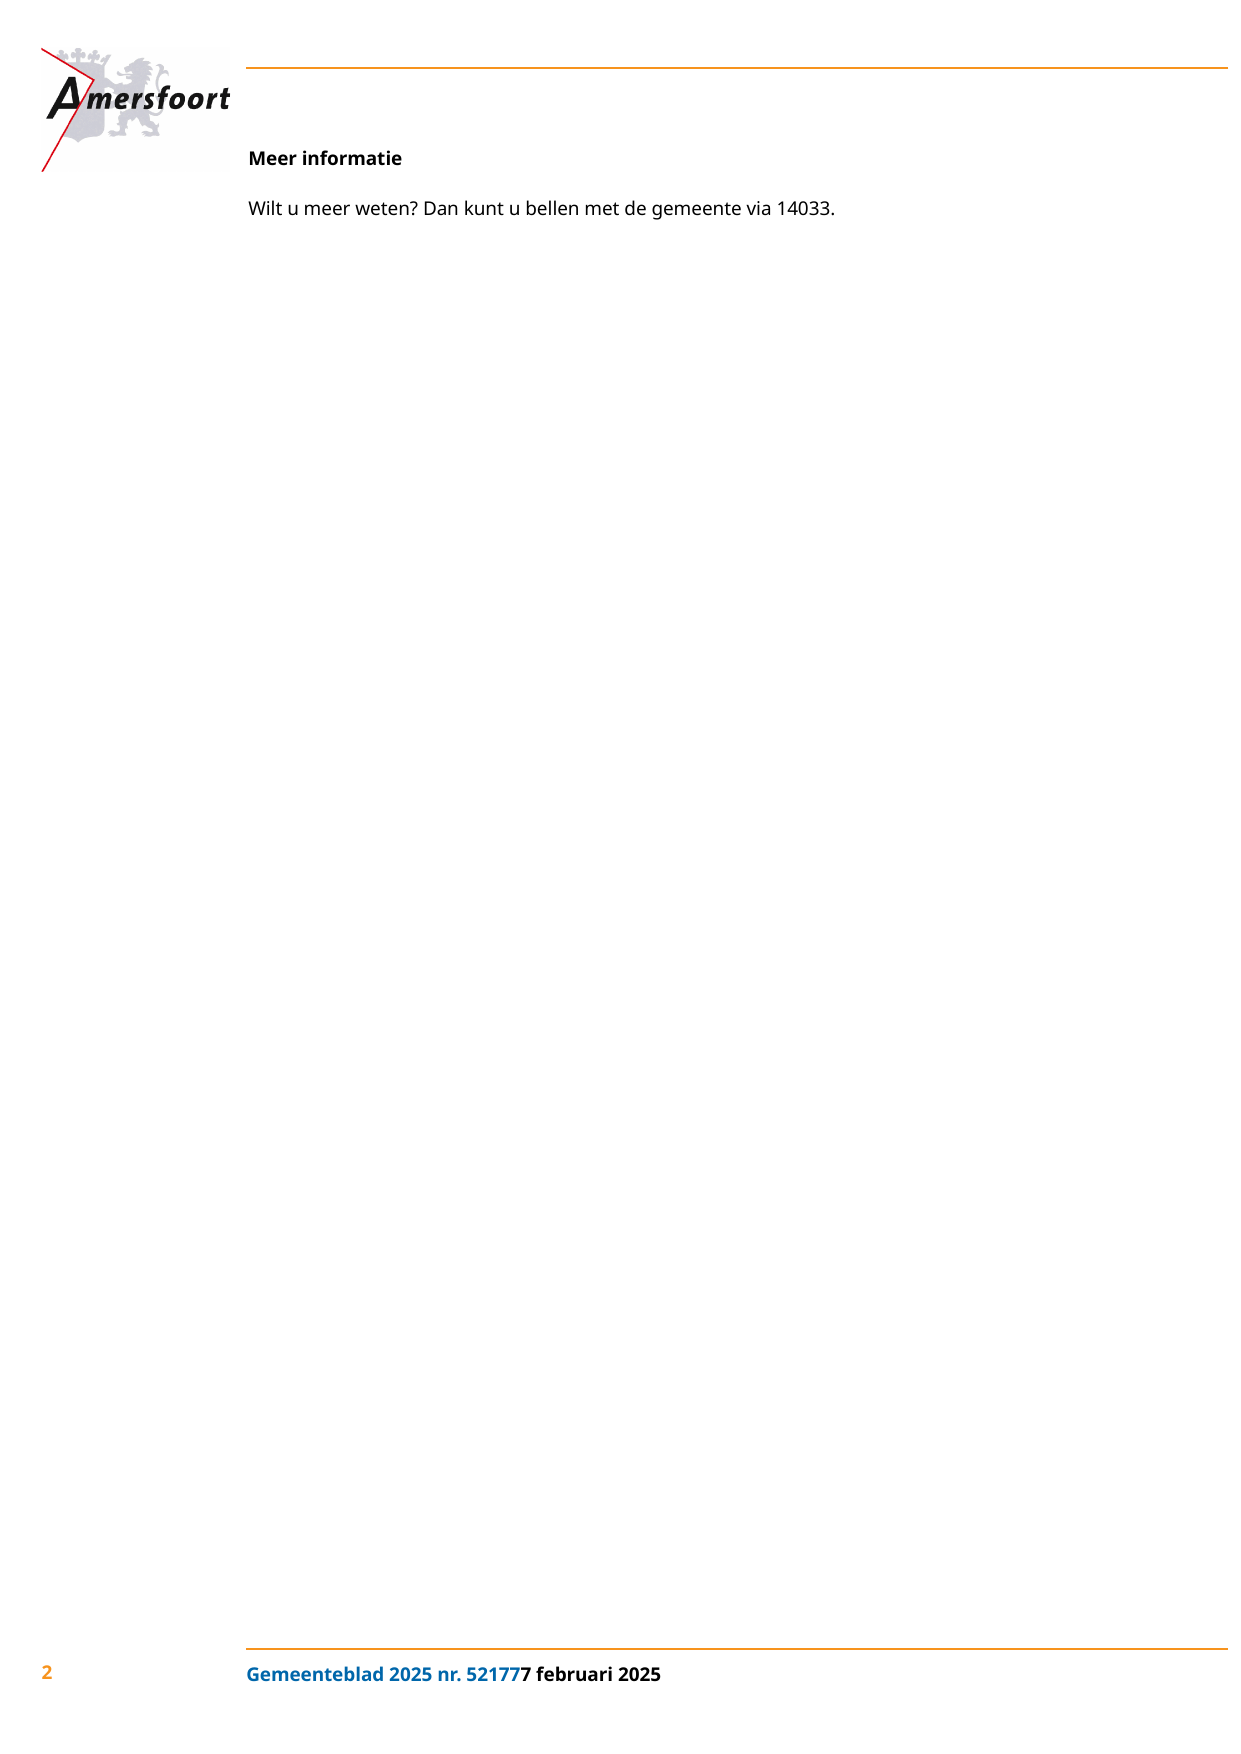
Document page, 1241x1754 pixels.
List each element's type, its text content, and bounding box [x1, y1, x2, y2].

text Meer informatie [248, 145, 1152, 171]
picture [41, 47, 231, 172]
text Wilt u meer weten? Dan kunt u bellen met de gemeente via 14033. [248, 196, 1152, 221]
